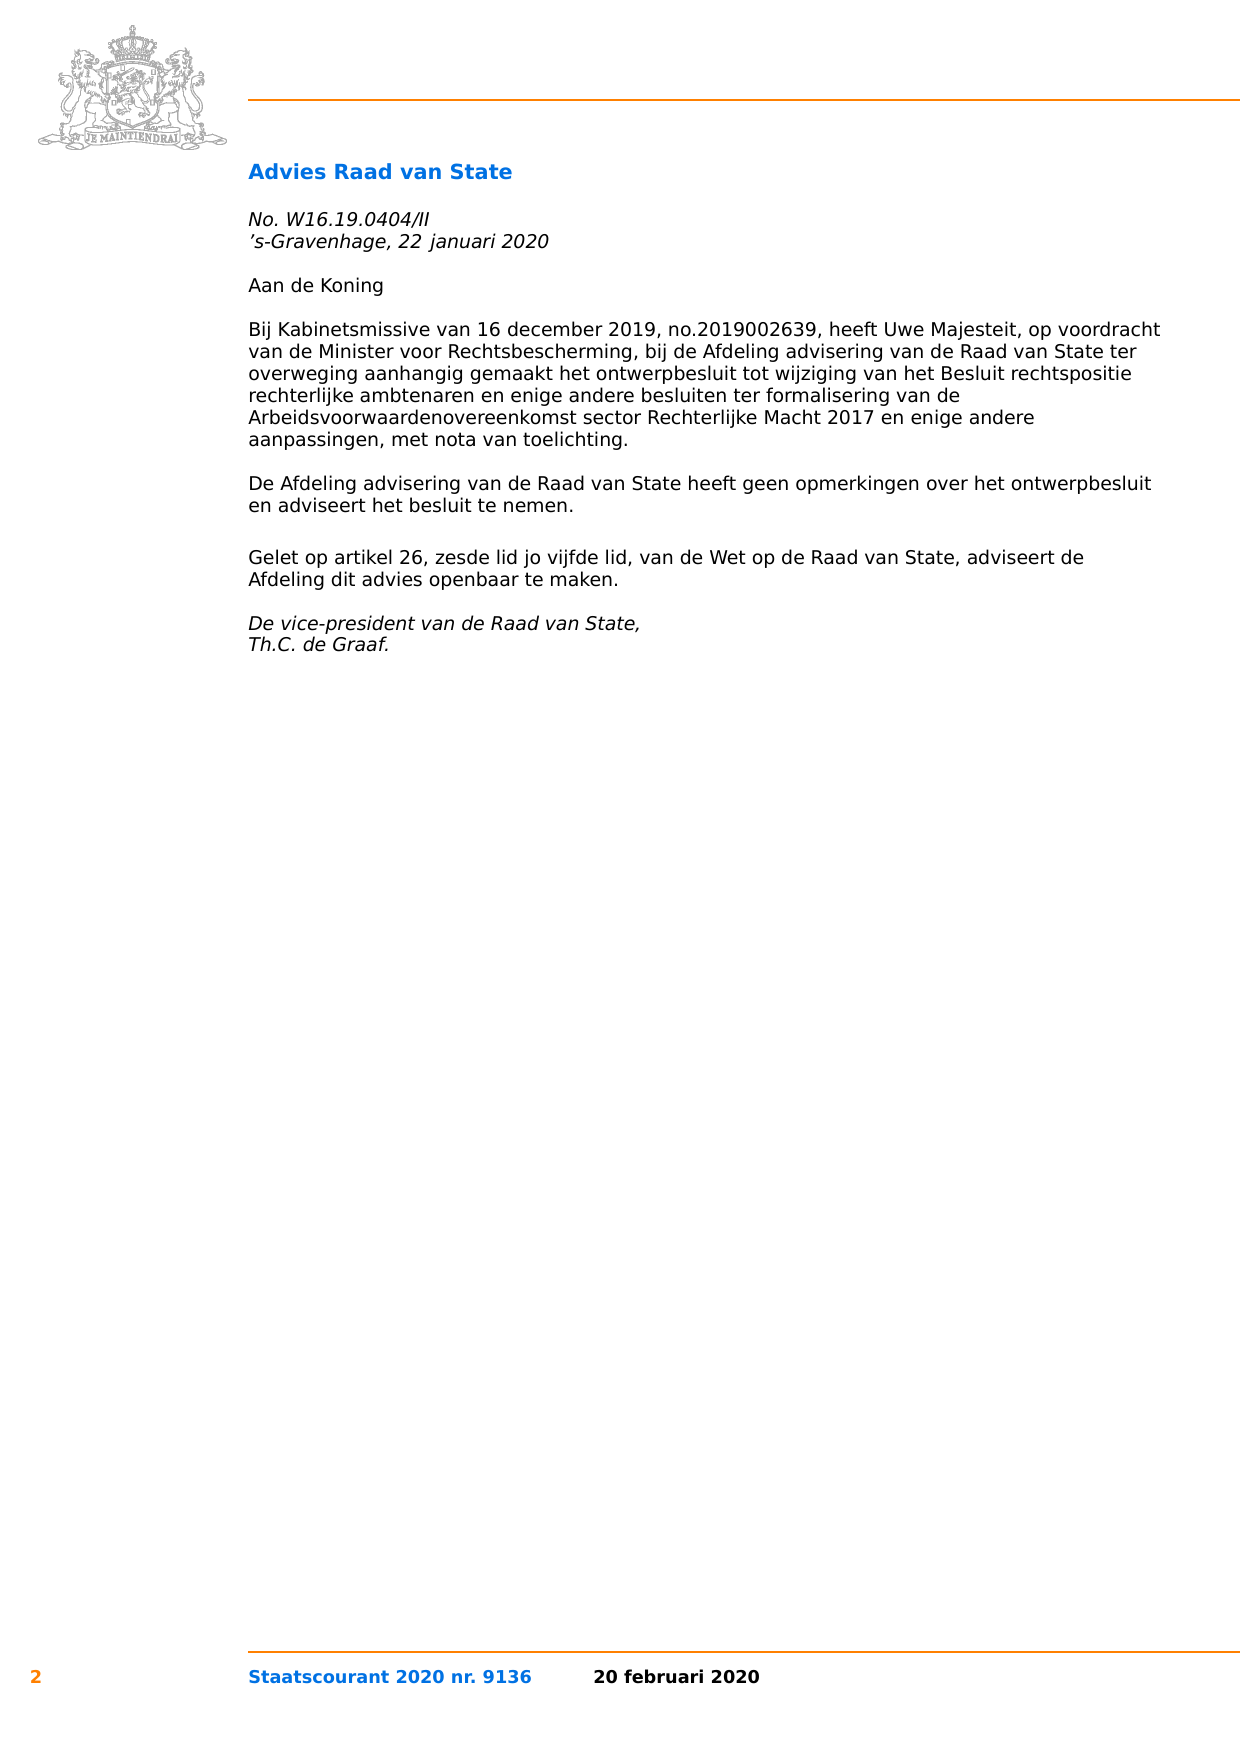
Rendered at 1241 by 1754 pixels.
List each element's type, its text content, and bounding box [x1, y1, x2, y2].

text No. W16.19.0404/II [248, 209, 1163, 231]
text De Afdeling advisering van de Raad van State heeft geen opmerkingen over het ontwerpbesluit en adviseert het besluit te nemen. [248, 473, 1163, 517]
text De vice-president van de Raad van State, Th.C. de Graaf. [248, 612, 1163, 656]
text Bij Kabinetsmissive van 16 december 2019, no.2019002639, heeft Uwe Majesteit, op voordracht van de Minister voor Rechtsbescherming, bij de Afdeling advisering van de Raad van State ter overweging aanhangig gemaakt het ontwerpbesluit tot wijziging van het Besluit rechtspositie rechterlijke ambtenaren en enige andere besluiten ter formalisering van de Arbeidsvoorwaardenovereenkomst sector Rechterlijke Macht 2017 en enige andere aanpassingen, met nota van toelichting. [248, 319, 1163, 451]
subtitle Advies Raad van State [248, 160, 1163, 184]
picture [38, 25, 227, 150]
text Aan de Koning [248, 275, 1163, 297]
text ’s-Gravenhage, 22 januari 2020 [248, 231, 1163, 253]
text Gelet op artikel 26, zesde lid jo vijfde lid, van de Wet op de Raad van State, adviseert de Afdeling dit advies openbaar te maken. [248, 547, 1163, 591]
